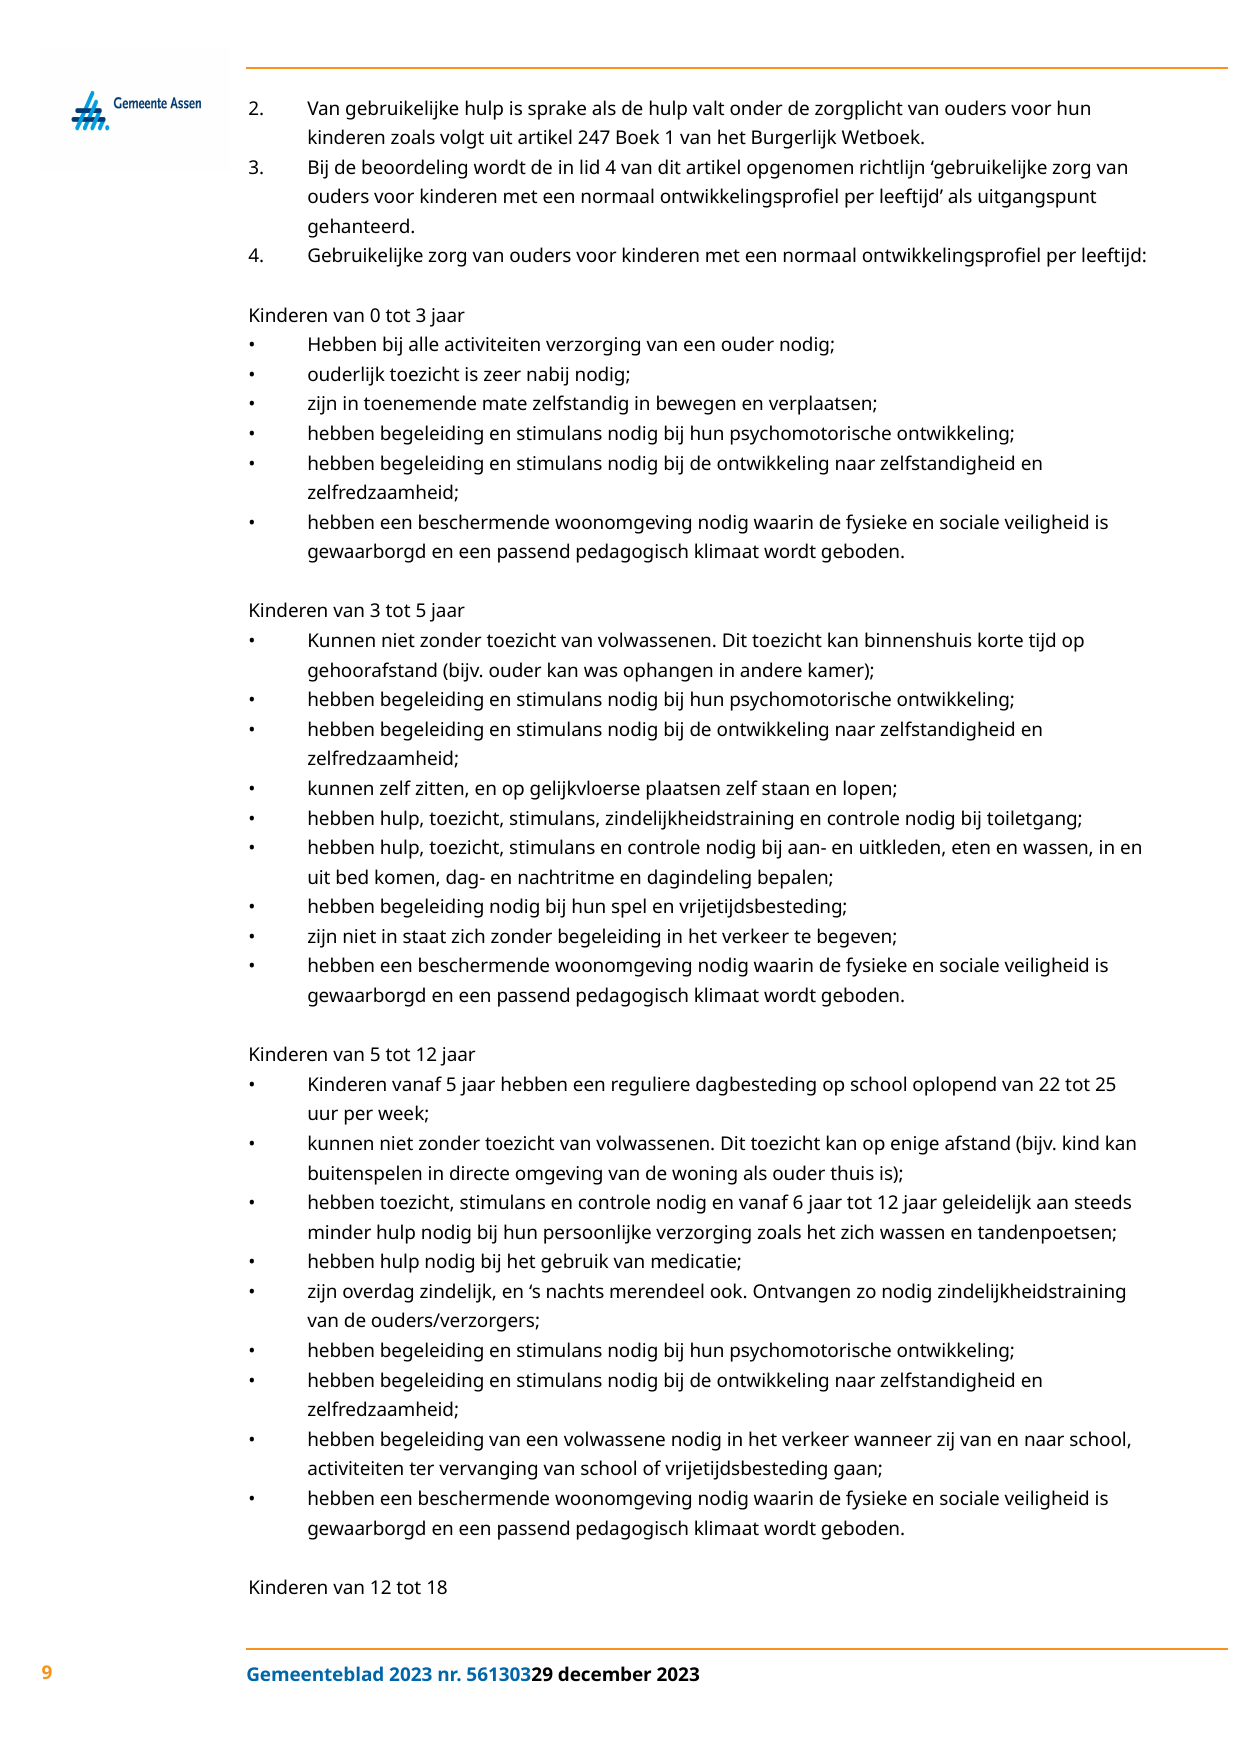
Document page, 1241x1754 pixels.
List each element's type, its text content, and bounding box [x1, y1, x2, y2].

list Kunnen niet zonder toezicht van volwassenen. Dit toezicht kan binnenshuis korte tijd op gehoorafstand (bijv. ouder kan was ophangen in andere kamer); [248, 627, 1152, 683]
list hebben toezicht, stimulans en controle nodig en vanaf 6 jaar tot 12 jaar geleidelijk aan steeds minder hulp nodig bij hun persoonlijke verzorging zoals het zich wassen en tandenpoetsen; [248, 1189, 1152, 1245]
list kunnen niet zonder toezicht van volwassenen. Dit toezicht kan op enige afstand (bijv. kind kan buitenspelen in directe omgeving van de woning als ouder thuis is); [248, 1130, 1152, 1186]
list hebben hulp, toezicht, stimulans, zindelijkheidstraining en controle nodig bij toiletgang; [248, 805, 1152, 831]
list hebben een beschermende woonomgeving nodig waarin de fysieke en sociale veiligheid is gewaarborgd en een passend pedagogisch klimaat wordt geboden. [248, 953, 1152, 1008]
list hebben begeleiding en stimulans nodig bij hun psychomotorische ontwikkeling; [248, 1337, 1152, 1363]
list hebben een beschermende woonomgeving nodig waarin de fysieke en sociale veiligheid is gewaarborgd en een passend pedagogisch klimaat wordt geboden. [248, 509, 1152, 564]
list zijn niet in staat zich zonder begeleiding in het verkeer te begeven; [248, 923, 1152, 949]
list Van gebruikelijke hulp is sprake als de hulp valt onder de zorgplicht van ouders voor hun kinderen zoals volgt uit artikel 247 Boek 1 van het Burgerlijk Wetboek. [248, 95, 1152, 150]
list hebben begeleiding en stimulans nodig bij hun psychomotorische ontwikkeling; [248, 686, 1152, 712]
text Kinderen van 5 tot 12 jaar [248, 1041, 1152, 1067]
list Bij de beoordeling wordt de in lid 4 van dit artikel opgenomen richtlijn ‘gebruikelijke zorg van ouders voor kinderen met een normaal ontwikkelingsprofiel per leeftijd’ als uitgangspunt gehanteerd. [248, 154, 1152, 239]
list Kinderen vanaf 5 jaar hebben een reguliere dagbesteding op school oplopend van 22 tot 25 uur per week; [248, 1071, 1152, 1126]
list Gebruikelijke zorg van ouders voor kinderen met een normaal ontwikkelingsprofiel per leeftijd: [248, 243, 1152, 268]
list hebben een beschermende woonomgeving nodig waarin de fysieke en sociale veiligheid is gewaarborgd en een passend pedagogisch klimaat wordt geboden. [248, 1485, 1152, 1541]
text Kinderen van 3 tot 5 jaar [248, 598, 1152, 623]
picture [41, 47, 231, 172]
list zijn in toenemende mate zelfstandig in bewegen en verplaatsen; [248, 391, 1152, 416]
list hebben begeleiding van een volwassene nodig in het verkeer wanneer zij van en naar school, activiteiten ter vervanging van school of vrijetijdsbesteding gaan; [248, 1426, 1152, 1481]
list hebben hulp nodig bij het gebruik van medicatie; [248, 1248, 1152, 1274]
text Kinderen van 12 tot 18 [248, 1574, 1152, 1600]
list hebben begeleiding en stimulans nodig bij de ontwikkeling naar zelfstandigheid en zelfredzaamheid; [248, 1367, 1152, 1422]
list hebben hulp, toezicht, stimulans en controle nodig bij aan- en uitkleden, eten en wassen, in en uit bed komen, dag- en nachtritme en dagindeling bepalen; [248, 834, 1152, 890]
list hebben begeleiding en stimulans nodig bij hun psychomotorische ontwikkeling; [248, 420, 1152, 446]
list Hebben bij alle activiteiten verzorging van een ouder nodig; [248, 331, 1152, 357]
list hebben begeleiding en stimulans nodig bij de ontwikkeling naar zelfstandigheid en zelfredzaamheid; [248, 716, 1152, 771]
text Kinderen van 0 tot 3 jaar [248, 302, 1152, 328]
list hebben begeleiding nodig bij hun spel en vrijetijdsbesteding; [248, 893, 1152, 919]
list ouderlijk toezicht is zeer nabij nodig; [248, 361, 1152, 387]
list hebben begeleiding en stimulans nodig bij de ontwikkeling naar zelfstandigheid en zelfredzaamheid; [248, 450, 1152, 505]
list kunnen zelf zitten, en op gelijkvloerse plaatsen zelf staan en lopen; [248, 775, 1152, 801]
list zijn overdag zindelijk, en ‘s nachts merendeel ook. Ontvangen zo nodig zindelijkheidstraining van de ouders/verzorgers; [248, 1278, 1152, 1333]
